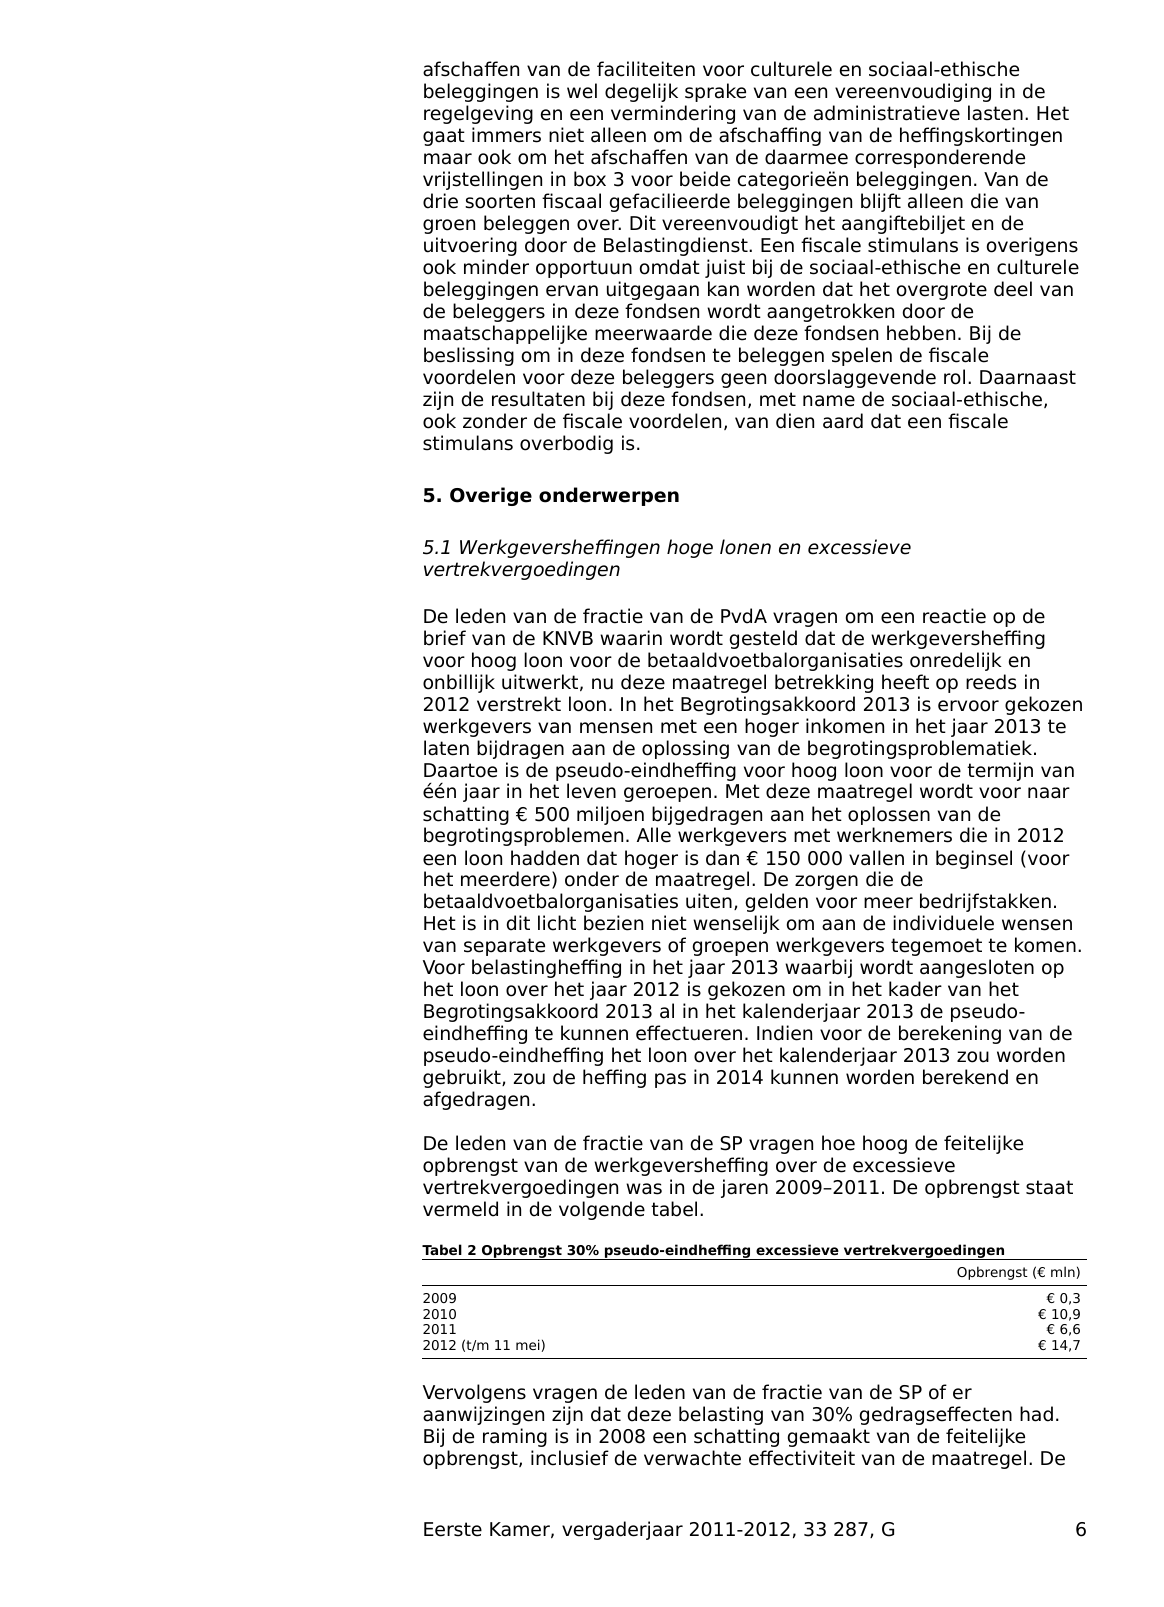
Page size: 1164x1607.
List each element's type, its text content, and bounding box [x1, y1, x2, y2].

table_cell 2009 [422, 1286, 753, 1306]
text Vervolgens vragen de leden van de fractie van de SP of er aanwijzingen zijn dat deze belasting van 30% gedragseffecten had. Bij de raming is in 2008 een schatting gemaakt van de feitelijke opbrengst, inclusief de verwachte effectiviteit van de maatregel. De [422, 1382, 1087, 1469]
table_cell € 14,7 [753, 1338, 1087, 1358]
table_cell € 0,3 [753, 1286, 1087, 1306]
table_cell 2010 [422, 1306, 753, 1322]
subtitle 5. Overige onderwerpen [422, 485, 1087, 507]
table_cell [422, 1260, 753, 1285]
subtitle 5.1 Werkgeversheffingen hoge lonen en excessieve vertrekvergoedingen [422, 537, 1087, 581]
table_header Tabel 2 Opbrengst 30% pseudo-eindheffing excessieve vertrekvergoedingen [422, 1243, 1087, 1259]
table_cell 2011 [422, 1322, 753, 1338]
table_cell Opbrengst (€ mln) [753, 1260, 1087, 1285]
text afschaffen van de faciliteiten voor culturele en sociaal-ethische beleggingen is wel degelijk sprake van een vereenvoudiging in de regelgeving en een vermindering van de administratieve lasten. Het gaat immers niet alleen om de afschaffing van de heffingskortingen maar ook om het afschaffen van de daarmee corresponderende vrijstellingen in box 3 voor beide categorieën beleggingen. Van de drie soorten fiscaal gefacilieerde beleggingen blijft alleen die van groen beleggen over. Dit vereenvoudigt het aangiftebiljet en de uitvoering door de Belastingdienst. Een fiscale stimulans is overigens ook minder opportuun omdat juist bij de sociaal-ethische en culturele beleggingen ervan uitgegaan kan worden dat het overgrote deel van de beleggers in deze fondsen wordt aangetrokken door de maatschappelijke meerwaarde die deze fondsen hebben. Bij de beslissing om in deze fondsen te beleggen spelen de fiscale voordelen voor deze beleggers geen doorslaggevende rol. Daarnaast zijn de resultaten bij deze fondsen, met name de sociaal-ethische, ook zonder de fiscale voordelen, van dien aard dat een fiscale stimulans overbodig is. [422, 59, 1087, 455]
table_cell 2012 (t/m 11 mei) [422, 1338, 753, 1358]
table_cell € 6,6 [753, 1322, 1087, 1338]
table_cell € 10,9 [753, 1306, 1087, 1322]
text De leden van de fractie van de PvdA vragen om een reactie op de brief van de KNVB waarin wordt gesteld dat de werkgeversheffing voor hoog loon voor de betaaldvoetbalorganisaties onredelijk en onbillijk uitwerkt, nu deze maatregel betrekking heeft op reeds in 2012 verstrekt loon. In het Begrotingsakkoord 2013 is ervoor gekozen werkgevers van mensen met een hoger inkomen in het jaar 2013 te laten bijdragen aan de oplossing van de begrotingsproblematiek. Daartoe is de pseudo-eindheffing voor hoog loon voor de termijn van één jaar in het leven geroepen. Met deze maatregel wordt voor naar schatting € 500 miljoen bijgedragen aan het oplossen van de begrotingsproblemen. Alle werkgevers met werknemers die in 2012 een loon hadden dat hoger is dan € 150 000 vallen in beginsel (voor het meerdere) onder de maatregel. De zorgen die de betaaldvoetbalorganisaties uiten, gelden voor meer bedrijfstakken. Het is in dit licht bezien niet wenselijk om aan de individuele wensen van separate werkgevers of groepen werkgevers tegemoet te komen. Voor belastingheffing in het jaar 2013 waarbij wordt aangesloten op het loon over het jaar 2012 is gekozen om in het kader van het Begrotingsakkoord 2013 al in het kalenderjaar 2013 de pseudo-eindheffing te kunnen effectueren. Indien voor de berekening van de pseudo-eindheffing het loon over het kalenderjaar 2013 zou worden gebruikt, zou de heffing pas in 2014 kunnen worden berekend en afgedragen. [422, 606, 1087, 1111]
text De leden van de fractie van de SP vragen hoe hoog de feitelijke opbrengst van de werkgeversheffing over de excessieve vertrekvergoedingen was in de jaren 2009–2011. De opbrengst staat vermeld in de volgende tabel. [422, 1133, 1087, 1221]
